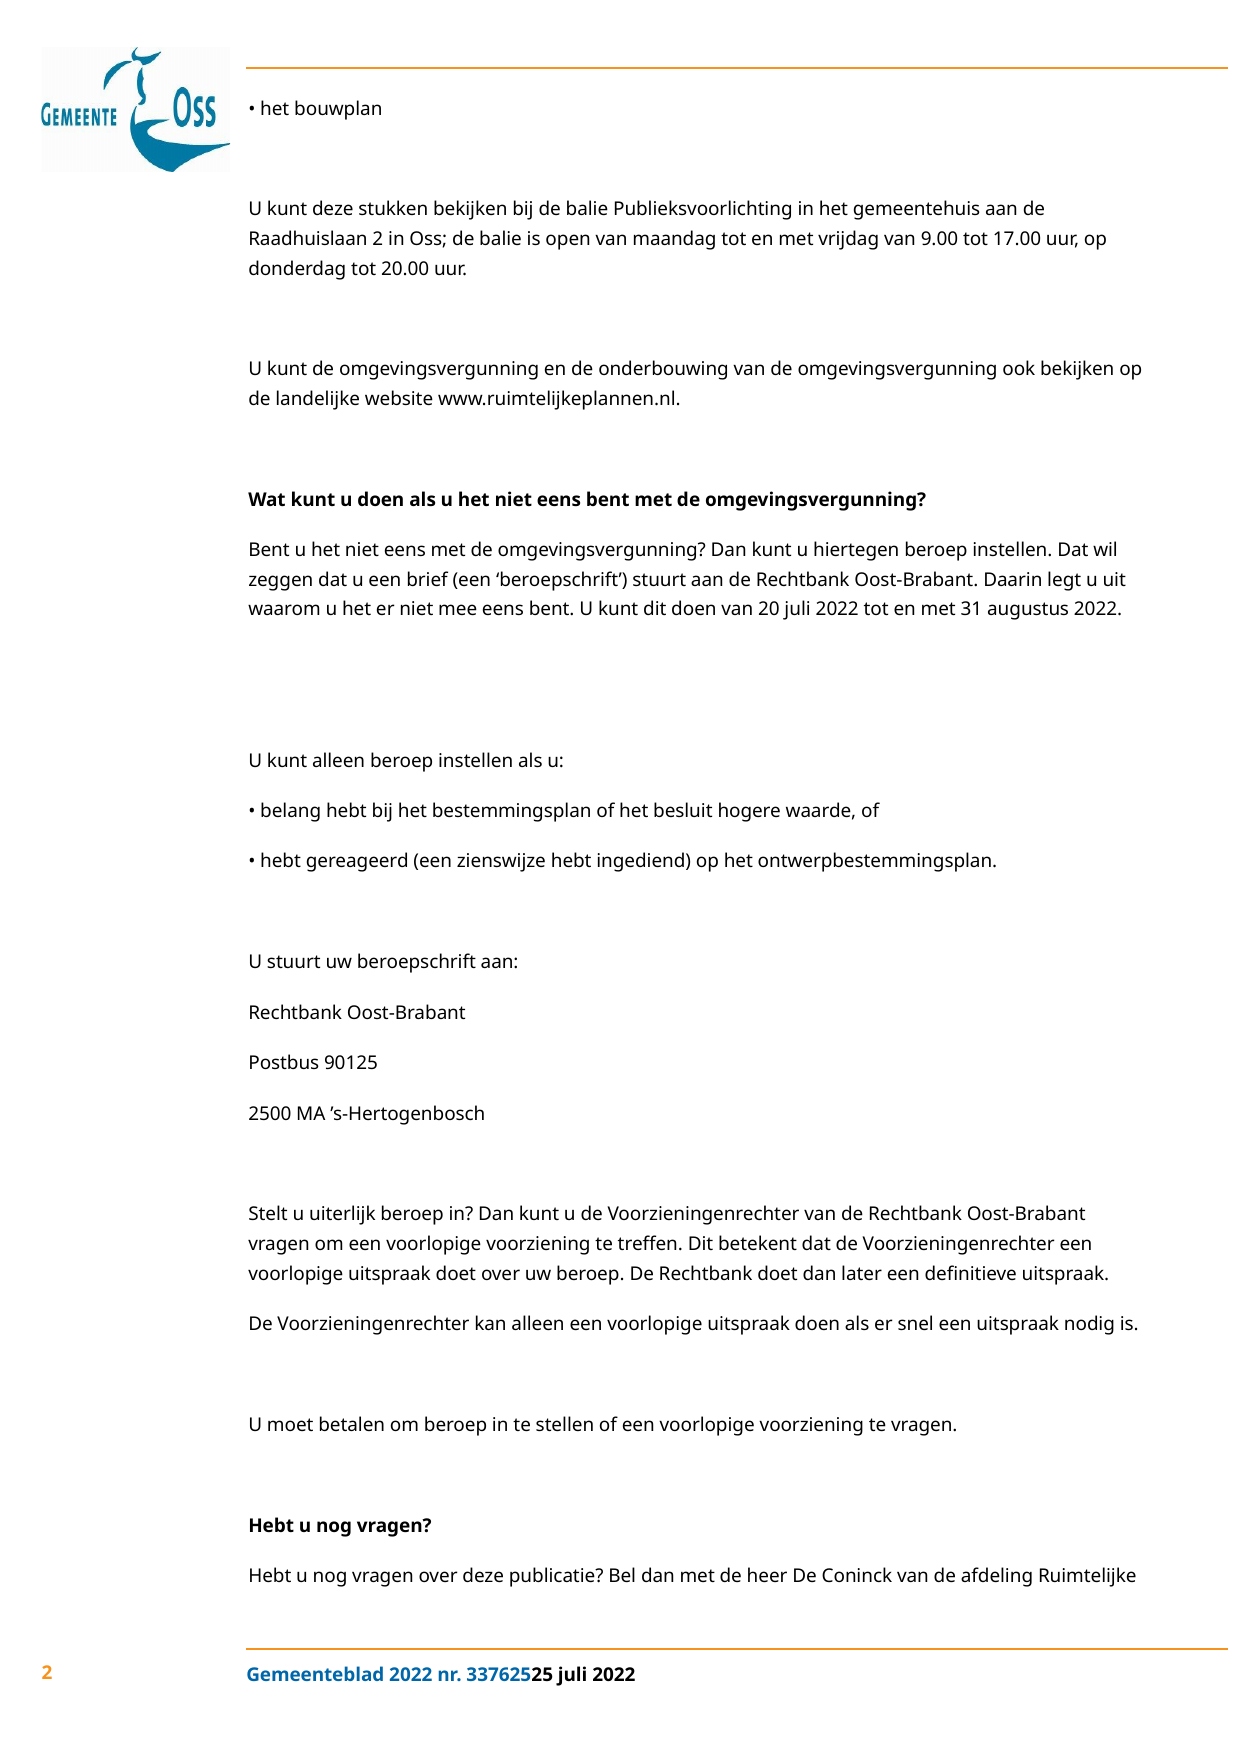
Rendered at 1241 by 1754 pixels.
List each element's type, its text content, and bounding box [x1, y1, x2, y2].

picture [41, 47, 231, 172]
text Wat kunt u doen als u het niet eens bent met de omgevingsvergunning? [248, 486, 1152, 512]
text De Voorzieningenrechter kan alleen een voorlopige uitspraak doen als er snel een uitspraak nodig is. [248, 1310, 1152, 1336]
text U kunt alleen beroep instellen als u: [248, 747, 1152, 773]
text • het bouwplan [248, 95, 1152, 121]
text Rechtbank Oost-Brabant [248, 999, 1152, 1025]
text • hebt gereageerd (een zienswijze hebt ingediend) op het ontwerpbestemmingsplan. [248, 848, 1152, 873]
text Postbus 90125 [248, 1049, 1152, 1075]
text 2500 MA ’s-Hertogenbosch [248, 1100, 1152, 1126]
text Hebt u nog vragen? [248, 1512, 1152, 1538]
text Hebt u nog vragen over deze publicatie? Bel dan met de heer De Coninck van de afdeling Ruimtelijke [248, 1562, 1152, 1588]
text U stuurt uw beroepschrift aan: [248, 948, 1152, 974]
text U kunt de omgevingsvergunning en de onderbouwing van de omgevingsvergunning ook bekijken op de landelijke website www.ruimtelijkeplannen.nl. [248, 356, 1152, 411]
text U moet betalen om beroep in te stellen of een voorlopige voorziening te vragen. [248, 1411, 1152, 1437]
text Stelt u uiterlijk beroep in? Dan kunt u de Voorzieningenrechter van de Rechtbank Oost-Brabant vragen om een voorlopige voorziening te treffen. Dit betekent dat de Voorzieningenrechter een voorlopige uitspraak doet over uw beroep. De Rechtbank doet dan later een definitieve uitspraak. [248, 1201, 1152, 1286]
text Bent u het niet eens met de omgevingsvergunning? Dan kunt u hiertegen beroep instellen. Dat wil zeggen dat u een brief (een ‘beroepschrift’) stuurt aan de Rechtbank Oost-Brabant. Daarin legt u uit waarom u het er niet mee eens bent. U kunt dit doen van 20 juli 2022 tot en met 31 augustus 2022. [248, 536, 1152, 621]
text • belang hebt bij het bestemmingsplan of het besluit hogere waarde, of [248, 797, 1152, 823]
text U kunt deze stukken bekijken bij de balie Publieksvoorlichting in het gemeentehuis aan de Raadhuislaan 2 in Oss; de balie is open van maandag tot en met vrijdag van 9.00 tot 17.00 uur, op donderdag tot 20.00 uur. [248, 196, 1152, 281]
